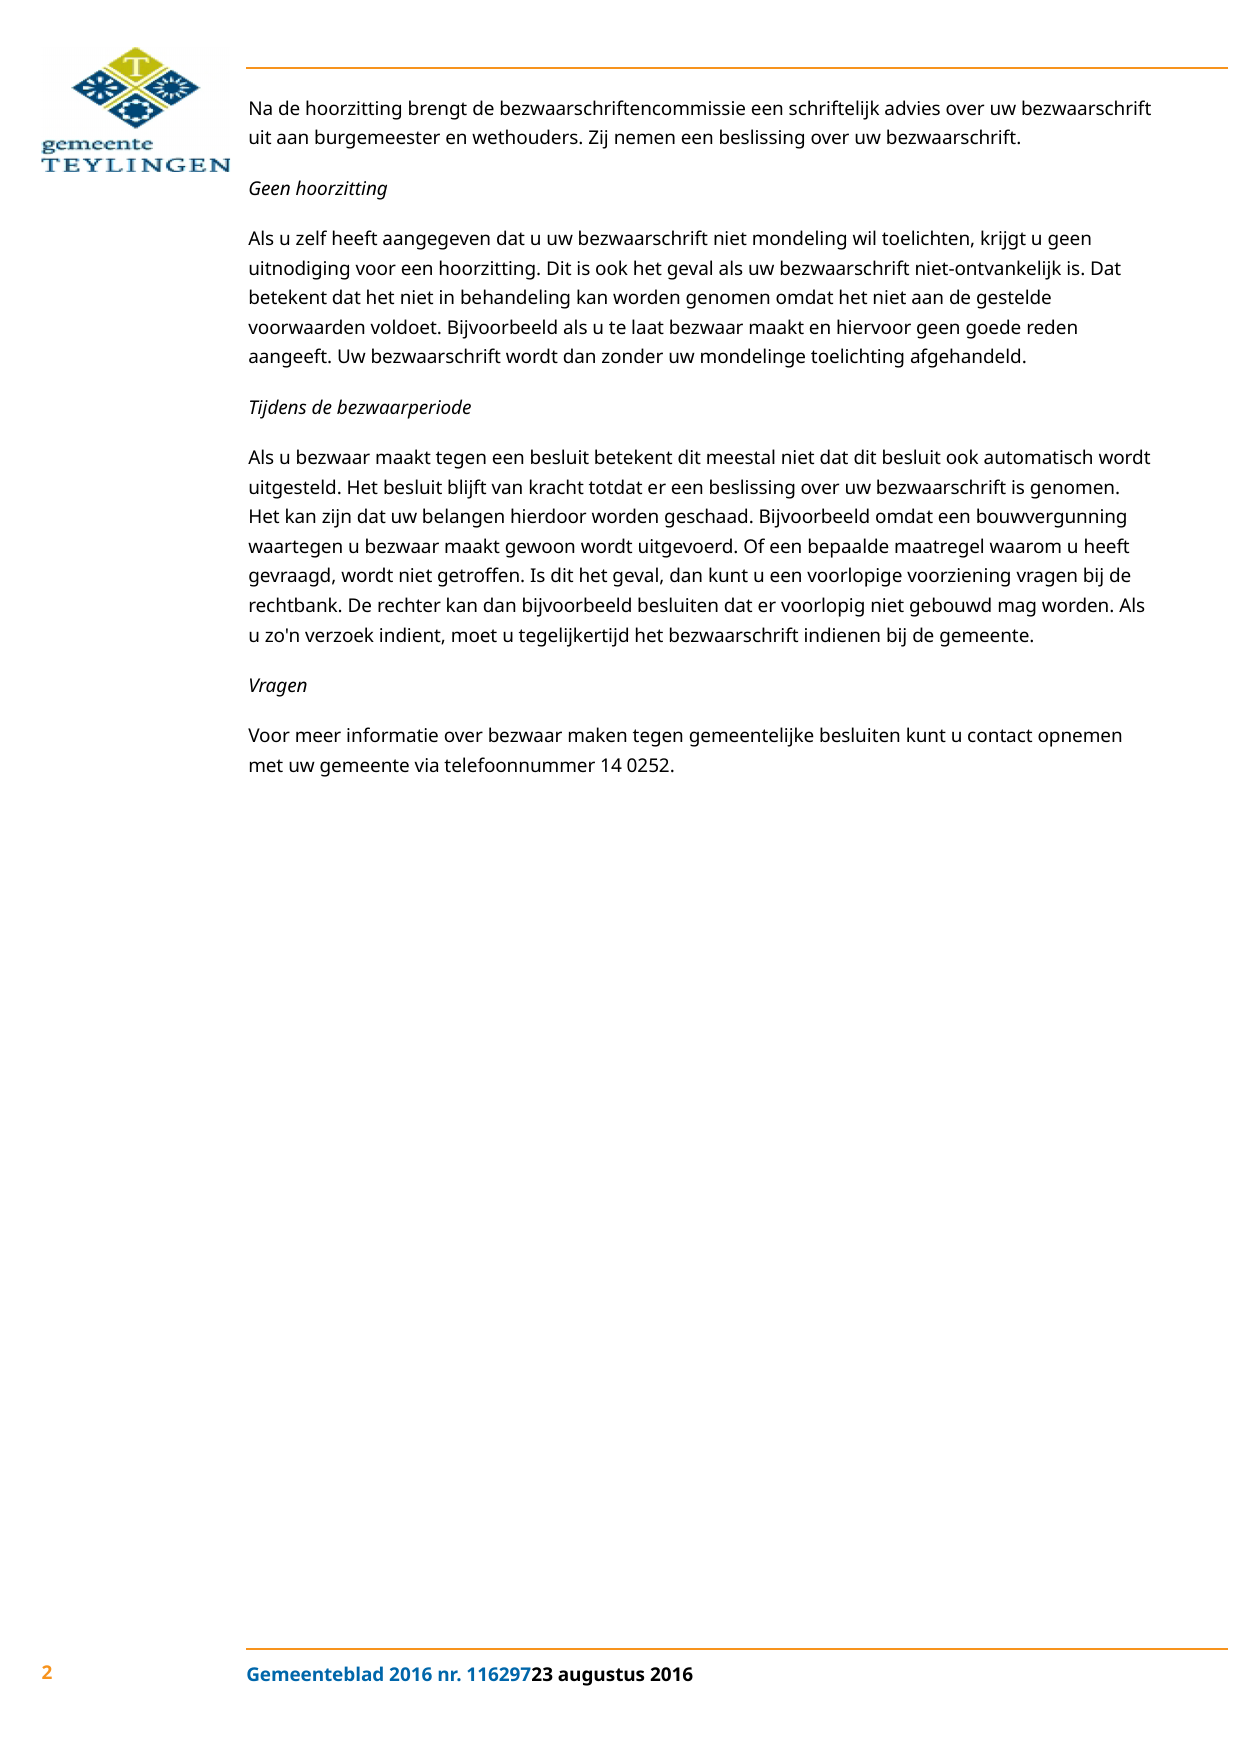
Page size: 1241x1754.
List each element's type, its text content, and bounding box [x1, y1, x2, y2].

text Na de hoorzitting brengt de bezwaarschriftencommissie een schriftelijk advies over uw bezwaarschrift uit aan burgemeester en wethouders. Zij nemen een beslissing over uw bezwaarschrift. [248, 95, 1152, 150]
picture [41, 47, 231, 172]
text Geen hoorzitting [248, 175, 1152, 201]
text Voor meer informatie over bezwaar maken tegen gemeentelijke besluiten kunt u contact opnemen met uw gemeente via telefoonnummer 14 0252. [248, 723, 1152, 778]
text Als u zelf heeft aangegeven dat u uw bezwaarschrift niet mondeling wil toelichten, krijgt u geen uitnodiging voor een hoorzitting. Dit is ook het geval als uw bezwaarschrift niet-ontvankelijk is. Dat betekent dat het niet in behandeling kan worden genomen omdat het niet aan de gestelde voorwaarden voldoet. Bijvoorbeeld als u te laat bezwaar maakt en hiervoor geen goede reden aangeeft. Uw bezwaarschrift wordt dan zonder uw mondelinge toelichting afgehandeld. [248, 225, 1152, 369]
text Tijdens de bezwaarperiode [248, 394, 1152, 420]
text Als u bezwaar maakt tegen een besluit betekent dit meestal niet dat dit besluit ook automatisch wordt uitgesteld. Het besluit blijft van kracht totdat er een beslissing over uw bezwaarschrift is genomen. Het kan zijn dat uw belangen hierdoor worden geschaad. Bijvoorbeeld omdat een bouwvergunning waartegen u bezwaar maakt gewoon wordt uitgevoerd. Of een bepaalde maatregel waarom u heeft gevraagd, wordt niet getroffen. Is dit het geval, dan kunt u een voorlopige voorziening vragen bij de rechtbank. De rechter kan dan bijvoorbeeld besluiten dat er voorlopig niet gebouwd mag worden. Als u zo'n verzoek indient, moet u tegelijkertijd het bezwaarschrift indienen bij de gemeente. [248, 444, 1152, 648]
text Vragen [248, 672, 1152, 698]
